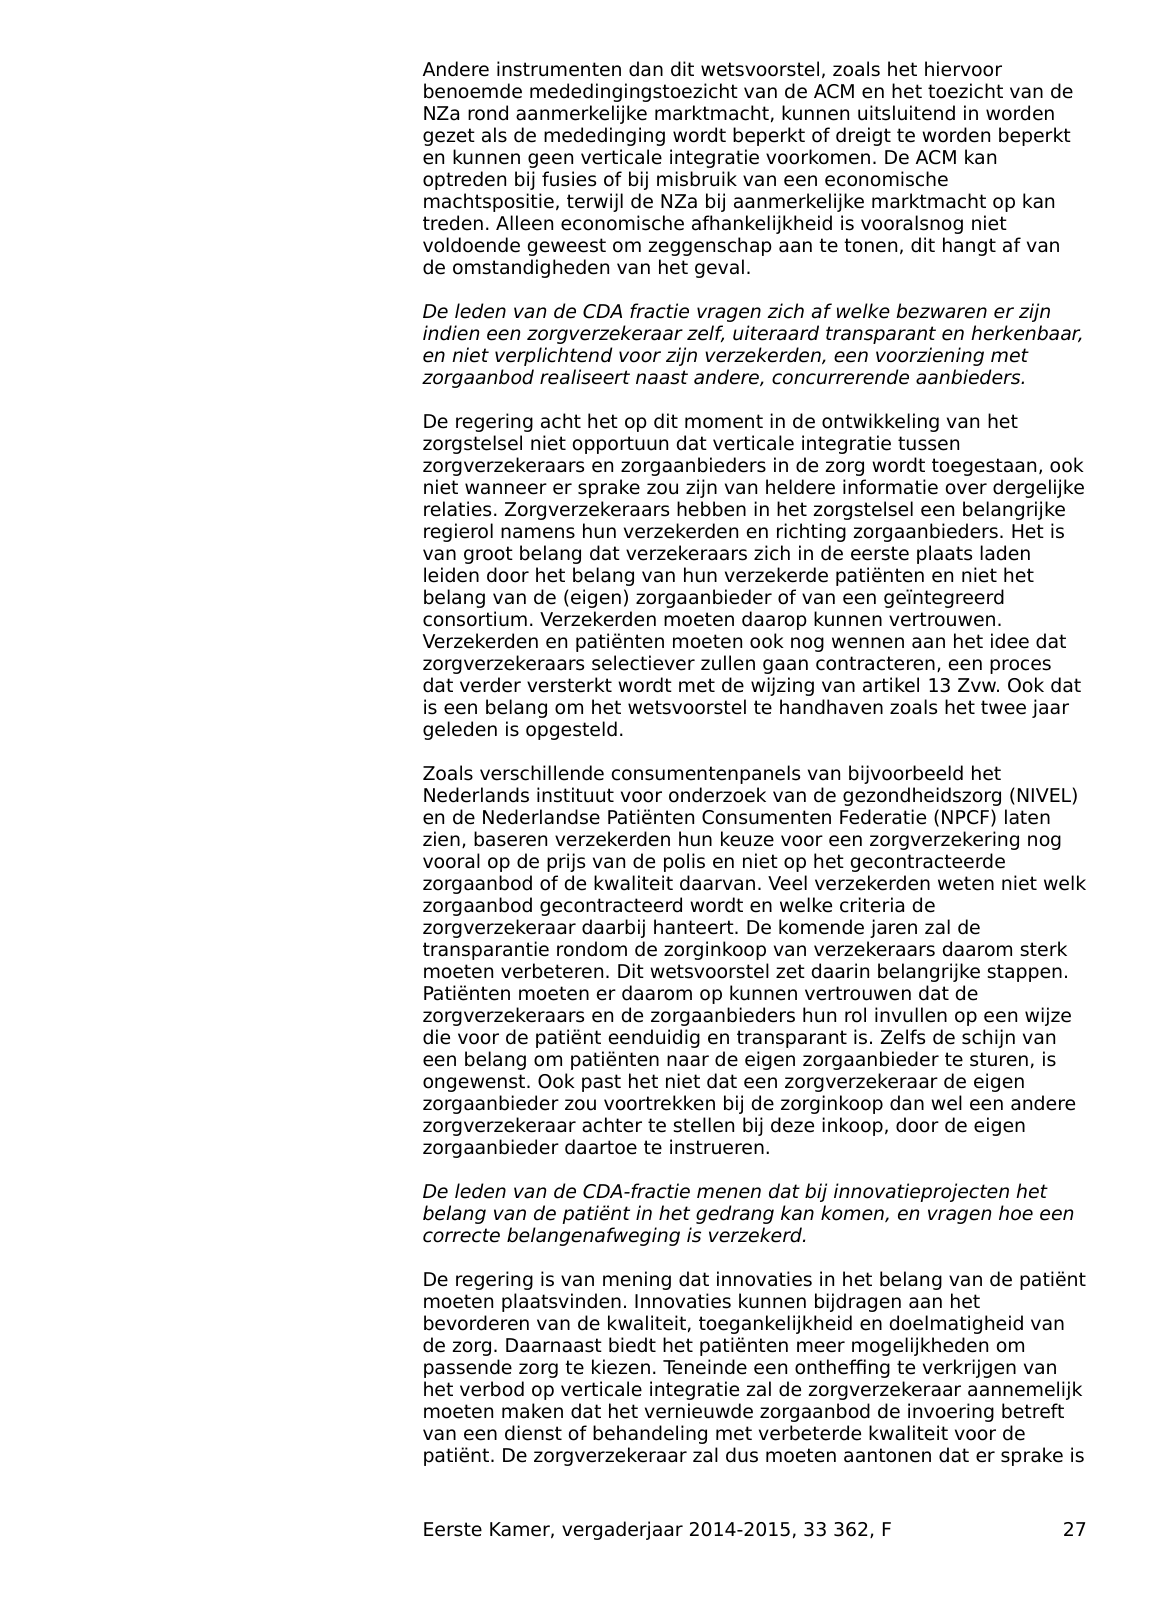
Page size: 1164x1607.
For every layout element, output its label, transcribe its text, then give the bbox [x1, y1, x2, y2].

text Zoals verschillende consumentenpanels van bijvoorbeeld het Nederlands instituut voor onderzoek van de gezondheidszorg (NIVEL) en de Nederlandse Patiënten Consumenten Federatie (NPCF) laten zien, baseren verzekerden hun keuze voor een zorgverzekering nog vooral op de prijs van de polis en niet op het gecontracteerde zorgaanbod of de kwaliteit daarvan. Veel verzekerden weten niet welk zorgaanbod gecontracteerd wordt en welke criteria de zorgverzekeraar daarbij hanteert. De komende jaren zal de transparantie rondom de zorginkoop van verzekeraars daarom sterk moeten verbeteren. Dit wetsvoorstel zet daarin belangrijke stappen. Patiënten moeten er daarom op kunnen vertrouwen dat de zorgverzekeraars en de zorgaanbieders hun rol invullen op een wijze die voor de patiënt eenduidig en transparant is. Zelfs de schijn van een belang om patiënten naar de eigen zorgaanbieder te sturen, is ongewenst. Ook past het niet dat een zorgverzekeraar de eigen zorgaanbieder zou voortrekken bij de zorginkoop dan wel een andere zorgverzekeraar achter te stellen bij deze inkoop, door de eigen zorgaanbieder daartoe te instrueren. [422, 763, 1087, 1159]
text De leden van de CDA-fractie menen dat bij innovatieprojecten het belang van de patiënt in het gedrang kan komen, en vragen hoe een correcte belangenafweging is verzekerd. [422, 1181, 1087, 1247]
text De regering is van mening dat innovaties in het belang van de patiënt moeten plaatsvinden. Innovaties kunnen bijdragen aan het bevorderen van de kwaliteit, toegankelijkheid en doelmatigheid van de zorg. Daarnaast biedt het patiënten meer mogelijkheden om passende zorg te kiezen. Teneinde een ontheffing te verkrijgen van het verbod op verticale integratie zal de zorgverzekeraar aannemelijk moeten maken dat het vernieuwde zorgaanbod de invoering betreft van een dienst of behandeling met verbeterde kwaliteit voor de patiënt. De zorgverzekeraar zal dus moeten aantonen dat er sprake is [422, 1269, 1087, 1467]
text De regering acht het op dit moment in de ontwikkeling van het zorgstelsel niet opportuun dat verticale integratie tussen zorgverzekeraars en zorgaanbieders in de zorg wordt toegestaan, ook niet wanneer er sprake zou zijn van heldere informatie over dergelijke relaties. Zorgverzekeraars hebben in het zorgstelsel een belangrijke regierol namens hun verzekerden en richting zorgaanbieders. Het is van groot belang dat verzekeraars zich in de eerste plaats laden leiden door het belang van hun verzekerde patiënten en niet het belang van de (eigen) zorgaanbieder of van een geïntegreerd consortium. Verzekerden moeten daarop kunnen vertrouwen. Verzekerden en patiënten moeten ook nog wennen aan het idee dat zorgverzekeraars selectiever zullen gaan contracteren, een proces dat verder versterkt wordt met de wijzing van artikel 13 Zvw. Ook dat is een belang om het wetsvoorstel te handhaven zoals het twee jaar geleden is opgesteld. [422, 411, 1087, 741]
text De leden van de CDA fractie vragen zich af welke bezwaren er zijn indien een zorgverzekeraar zelf, uiteraard transparant en herkenbaar, en niet verplichtend voor zijn verzekerden, een voorziening met zorgaanbod realiseert naast andere, concurrerende aanbieders. [422, 301, 1087, 389]
text Andere instrumenten dan dit wetsvoorstel, zoals het hiervoor benoemde mededingingstoezicht van de ACM en het toezicht van de NZa rond aanmerkelijke marktmacht, kunnen uitsluitend in worden gezet als de mededinging wordt beperkt of dreigt te worden beperkt en kunnen geen verticale integratie voorkomen. De ACM kan optreden bij fusies of bij misbruik van een economische machtspositie, terwijl de NZa bij aanmerkelijke marktmacht op kan treden. Alleen economische afhankelijkheid is vooralsnog niet voldoende geweest om zeggenschap aan te tonen, dit hangt af van de omstandigheden van het geval. [422, 59, 1087, 279]
